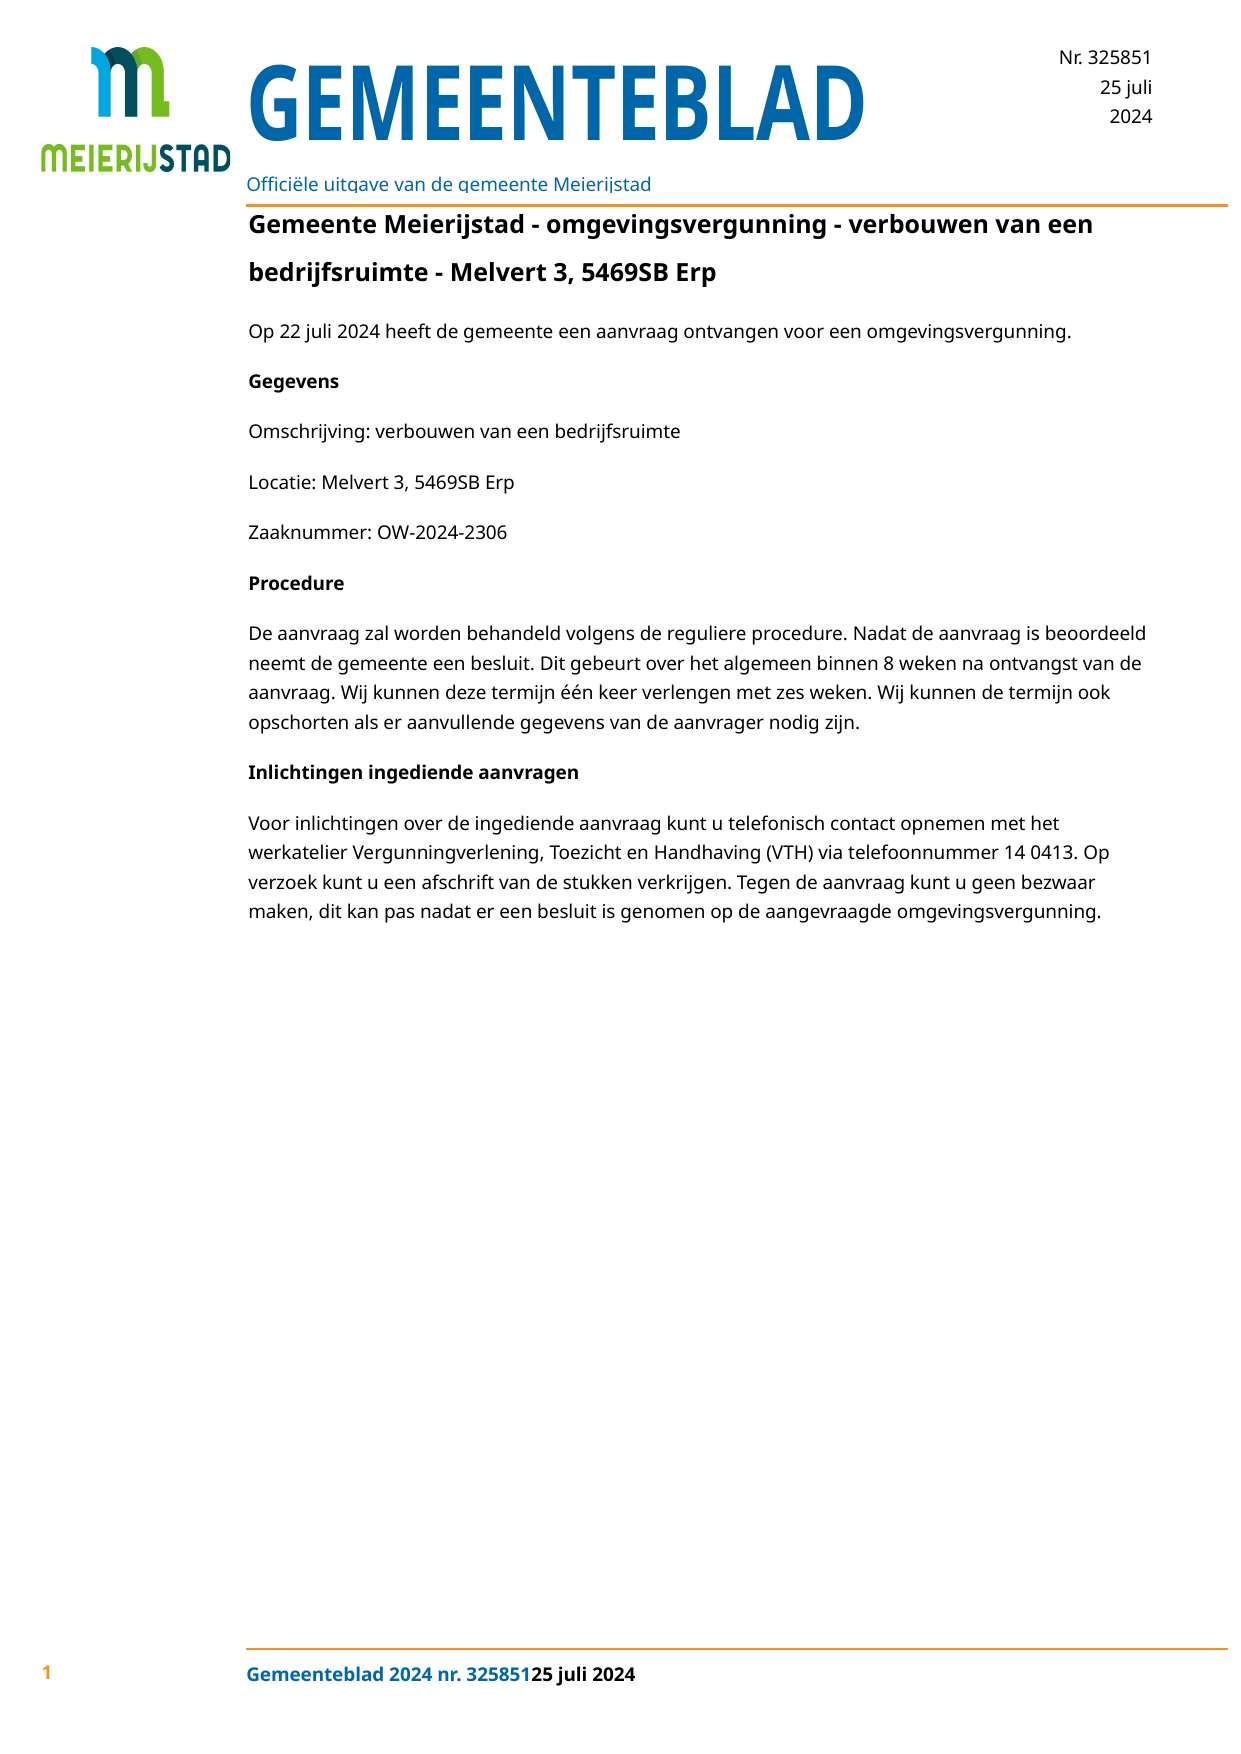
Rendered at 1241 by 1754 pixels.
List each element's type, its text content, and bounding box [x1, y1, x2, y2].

text Locatie: Melvert 3, 5469SB Erp [248, 469, 1152, 495]
text Procedure [248, 570, 1152, 596]
text Op 22 juli 2024 heeft de gemeente een aanvraag ontvangen voor een omgevingsvergunning. [248, 318, 1152, 344]
text Voor inlichtingen over de ingediende aanvraag kunt u telefonisch contact opnemen met het werkatelier Vergunningverlening, Toezicht en Handhaving (VTH) via telefoonnummer 14 0413. Op verzoek kunt u een afschrift van de stukken verkrijgen. Tegen de aanvraag kunt u geen bezwaar maken, dit kan pas nadat er een besluit is genomen op de aangevraagde omgevingsvergunning. [248, 810, 1152, 924]
text De aanvraag zal worden behandeld volgens de reguliere procedure. Nadat de aanvraag is beoordeeld neemt de gemeente een besluit. Dit gebeurt over het algemeen binnen 8 weken na ontvangst van de aanvraag. Wij kunnen deze termijn één keer verlengen met zes weken. Wij kunnen de termijn ook opschorten als er aanvullende gegevens van de aanvrager nodig zijn. [248, 620, 1152, 735]
text Gemeente Meierijstad - omgevingsvergunning - verbouwen van een bedrijfsruimte - Melvert 3, 5469SB Erp [248, 207, 1152, 288]
text Gegevens [248, 368, 1152, 394]
text Inlichtingen ingediende aanvragen [248, 759, 1152, 785]
picture [41, 47, 231, 172]
text Zaaknummer: OW-2024-2306 [248, 519, 1152, 545]
text Omschrijving: verbouwen van een bedrijfsruimte [248, 419, 1152, 444]
